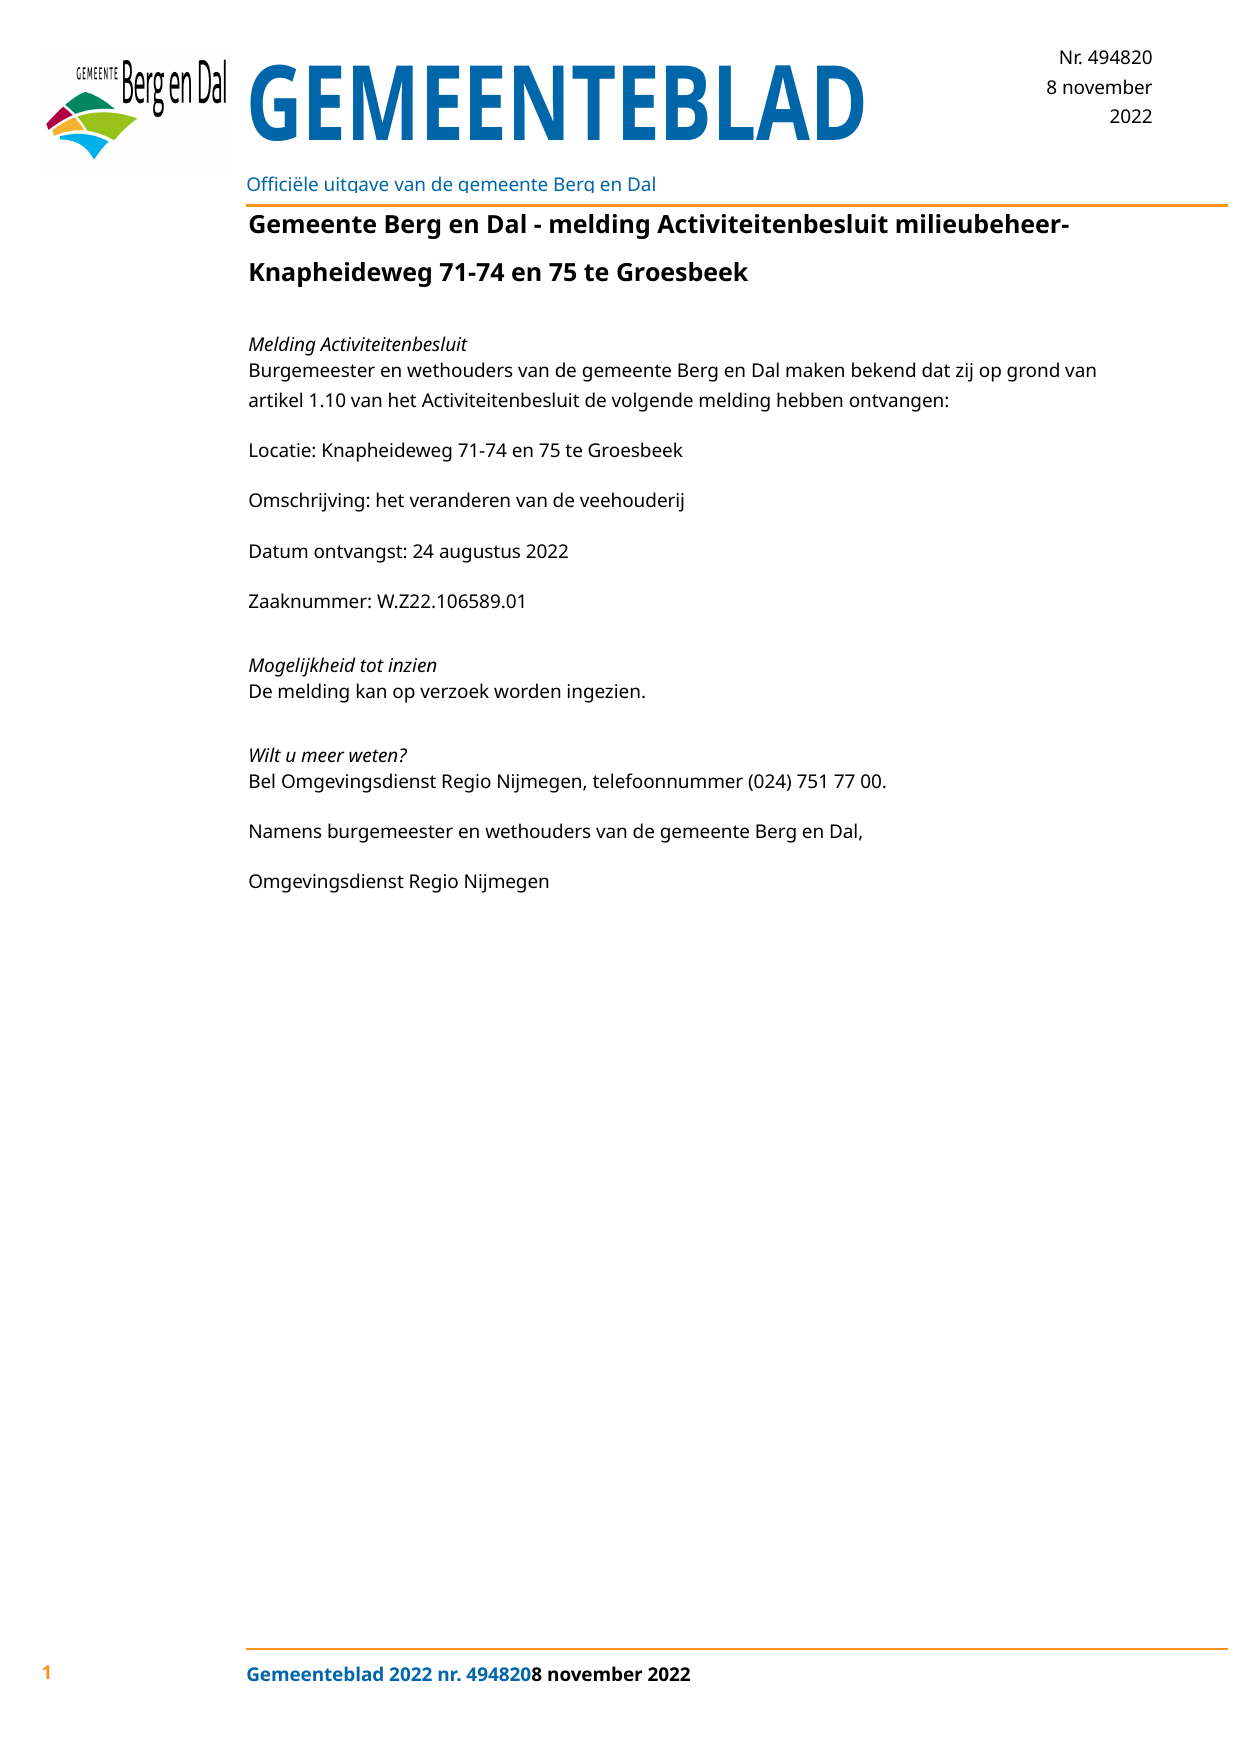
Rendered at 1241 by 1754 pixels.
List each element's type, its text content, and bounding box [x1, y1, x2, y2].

text De melding kan op verzoek worden ingezien. [248, 678, 1152, 704]
text Namens burgemeester en wethouders van de gemeente Berg en Dal, [248, 818, 1152, 844]
text Wilt u meer weten? [248, 742, 1152, 768]
text Omgevingsdienst Regio Nijmegen [248, 869, 1152, 894]
text Gemeente Berg en Dal - melding Activiteitenbesluit milieubeheer- Knapheideweg 71-74 en 75 te Groesbeek [248, 207, 1152, 288]
text Burgemeester en wethouders van de gemeente Berg en Dal maken bekend dat zij op grond van artikel 1.10 van het Activiteitenbesluit de volgende melding hebben ontvangen: [248, 357, 1152, 412]
text Zaaknummer: W.Z22.106589.01 [248, 588, 1152, 614]
picture [41, 47, 231, 172]
text Bel Omgevingsdienst Regio Nijmegen, telefoonnummer (024) 751 77 00. [248, 768, 1152, 793]
text Omschrijving: het veranderen van de veehouderij [248, 488, 1152, 513]
text Melding Activiteitenbesluit [248, 331, 1152, 357]
text Mogelijkheid tot inzien [248, 652, 1152, 678]
text Locatie: Knapheideweg 71-74 en 75 te Groesbeek [248, 437, 1152, 463]
text Datum ontvangst: 24 augustus 2022 [248, 538, 1152, 564]
